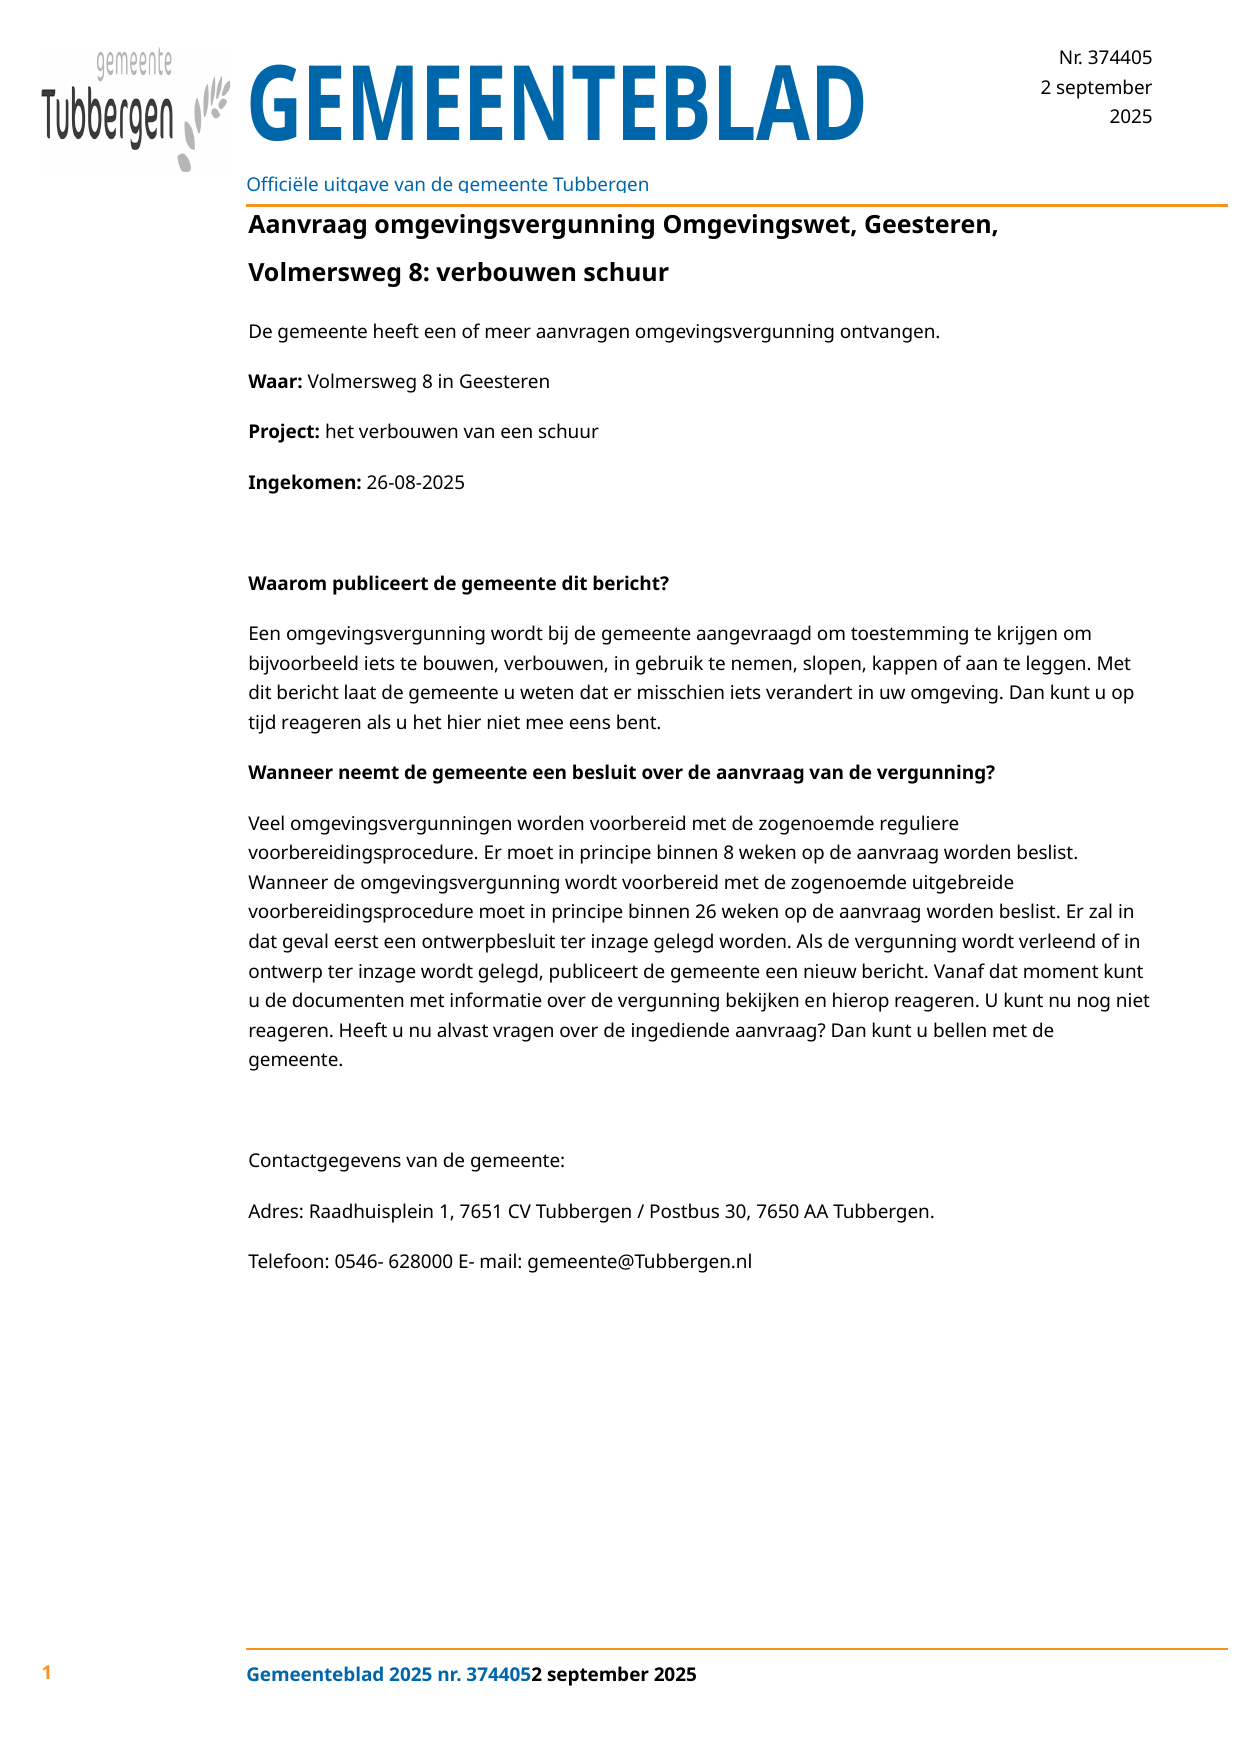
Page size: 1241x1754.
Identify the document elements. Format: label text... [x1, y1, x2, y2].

text Waar: Volmersweg 8 in Geesteren [248, 368, 1152, 394]
picture [41, 47, 231, 172]
text De gemeente heeft een of meer aanvragen omgevingsvergunning ontvangen. [248, 318, 1152, 344]
text Wanneer neemt de gemeente een besluit over de aanvraag van de vergunning? [248, 759, 1152, 785]
text Contactgegevens van de gemeente: [248, 1147, 1152, 1173]
text Telefoon: 0546- 628000 E- mail: gemeente@Tubbergen.nl [248, 1248, 1152, 1274]
text Veel omgevingsvergunningen worden voorbereid met de zogenoemde reguliere voorbereidingsprocedure. Er moet in principe binnen 8 weken op de aanvraag worden beslist. Wanneer de omgevingsvergunning wordt voorbereid met de zogenoemde uitgebreide voorbereidingsprocedure moet in principe binnen 26 weken op de aanvraag worden beslist. Er zal in dat geval eerst een ontwerpbesluit ter inzage gelegd worden. Als de vergunning wordt verleend of in ontwerp ter inzage wordt gelegd, publiceert de gemeente een nieuw bericht. Vanaf dat moment kunt u de documenten met informatie over de vergunning bekijken en hierop reageren. U kunt nu nog niet reageren. Heeft u nu alvast vragen over de ingediende aanvraag? Dan kunt u bellen met de gemeente. [248, 810, 1152, 1072]
text Aanvraag omgevingsvergunning Omgevingswet, Geesteren, Volmersweg 8: verbouwen schuur [248, 207, 1152, 288]
text Project: het verbouwen van een schuur [248, 419, 1152, 444]
text Waarom publiceert de gemeente dit bericht? [248, 570, 1152, 596]
text Ingekomen: 26-08-2025 [248, 469, 1152, 495]
text Adres: Raadhuisplein 1, 7651 CV Tubbergen / Postbus 30, 7650 AA Tubbergen. [248, 1198, 1152, 1224]
text Een omgevingsvergunning wordt bij de gemeente aangevraagd om toestemming te krijgen om bijvoorbeeld iets te bouwen, verbouwen, in gebruik te nemen, slopen, kappen of aan te leggen. Met dit bericht laat de gemeente u weten dat er misschien iets verandert in uw omgeving. Dan kunt u op tijd reageren als u het hier niet mee eens bent. [248, 620, 1152, 735]
